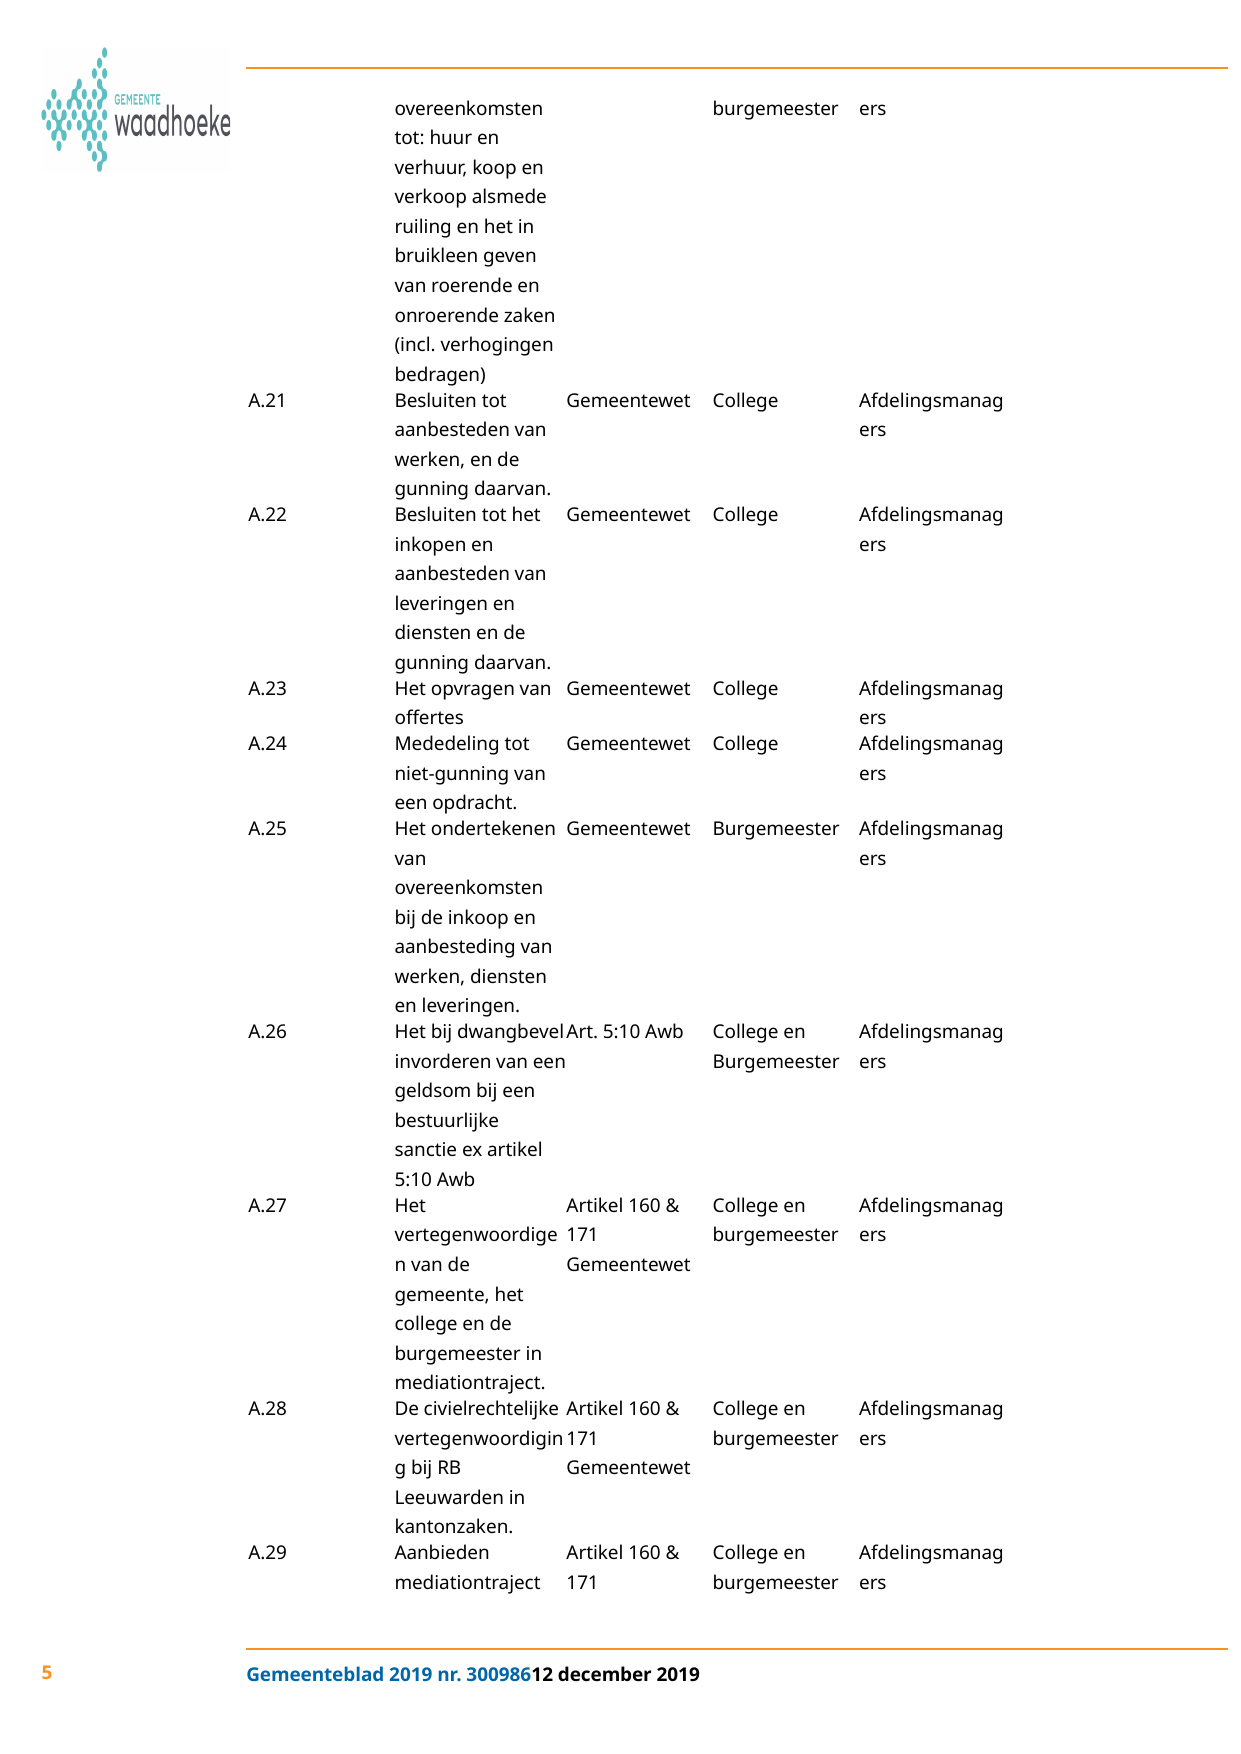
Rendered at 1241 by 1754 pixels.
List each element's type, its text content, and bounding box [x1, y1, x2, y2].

table_cell Afdelingsmanagers [859, 1018, 1005, 1192]
table_cell Het ondertekenen van overeenkomsten bij de inkoop en aanbesteding van werken, diensten en leveringen. [394, 815, 566, 1018]
table_cell A.25 [248, 815, 394, 1018]
table_cell [1005, 1395, 1152, 1539]
table_cell ers [859, 95, 1005, 387]
table_cell Art. 5:10 Awb [566, 1018, 712, 1192]
table_cell [566, 95, 712, 387]
table_cell College en Burgemeester [713, 1018, 859, 1192]
table_cell A.28 [248, 1395, 394, 1539]
table_cell [1005, 1018, 1152, 1192]
table_cell [1005, 387, 1152, 501]
table_cell Afdelingsmanagers [859, 675, 1005, 730]
table_cell College en burgemeester [713, 1192, 859, 1395]
table_cell [1005, 95, 1152, 387]
table_cell Afdelingsmanagers [859, 1395, 1005, 1539]
table_cell Gemeentewet [566, 730, 712, 815]
table_cell Afdelingsmanagers [859, 501, 1005, 675]
table_cell College [713, 501, 859, 675]
table_cell College [713, 675, 859, 730]
table_cell Afdelingsmanagers [859, 1539, 1005, 1594]
table_cell Afdelingsmanagers [859, 730, 1005, 815]
table_cell College en burgemeester [713, 1395, 859, 1539]
table_cell A.27 [248, 1192, 394, 1395]
table_cell Gemeentewet [566, 387, 712, 501]
table_cell Besluiten tot aanbesteden van werken, en de gunning daarvan. [394, 387, 566, 501]
table_cell [1005, 675, 1152, 730]
table_cell A.29 [248, 1539, 394, 1594]
table_cell overeenkomsten tot: huur en verhuur, koop en verkoop alsmede ruiling en het in bruikleen geven van roerende en onroerende zaken (incl. verhogingen bedragen) [394, 95, 566, 387]
table_cell [1005, 1192, 1152, 1395]
table_cell Artikel 160 & 171 [566, 1539, 712, 1594]
table_cell Het vertegenwoordigen van de gemeente, het college en de burgemeester in mediationtraject. [394, 1192, 566, 1395]
table_cell [1005, 730, 1152, 815]
table_cell Aanbieden mediationtraject [394, 1539, 566, 1594]
table_cell [1005, 501, 1152, 675]
table_cell College en burgemeester [713, 1539, 859, 1594]
table_cell Artikel 160 & 171 Gemeentewet [566, 1395, 712, 1539]
table_cell Het opvragen van offertes [394, 675, 566, 730]
table_cell A.22 [248, 501, 394, 675]
table_cell Gemeentewet [566, 501, 712, 675]
table_cell A.24 [248, 730, 394, 815]
table_cell Gemeentewet [566, 815, 712, 1018]
table_cell A.23 [248, 675, 394, 730]
table_cell Afdelingsmanagers [859, 387, 1005, 501]
table_cell A.26 [248, 1018, 394, 1192]
table_cell Artikel 160 & 171 Gemeentewet [566, 1192, 712, 1395]
table_cell [1005, 1539, 1152, 1594]
table_cell A.21 [248, 387, 394, 501]
table_cell Het bij dwangbevel invorderen van een geldsom bij een bestuurlijke sanctie ex artikel 5:10 Awb [394, 1018, 566, 1192]
table_cell College [713, 730, 859, 815]
table_cell College [713, 387, 859, 501]
table_cell [1005, 815, 1152, 1018]
table_cell Afdelingsmanagers [859, 1192, 1005, 1395]
table_cell De civielrechtelijke vertegenwoordiging bij RB Leeuwarden in kantonzaken. [394, 1395, 566, 1539]
table_cell burgemeester [713, 95, 859, 387]
table_cell Gemeentewet [566, 675, 712, 730]
table_cell Mededeling tot niet-gunning van een opdracht. [394, 730, 566, 815]
table_cell Burgemeester [713, 815, 859, 1018]
picture [41, 47, 231, 172]
table_cell [248, 95, 394, 387]
table_cell Besluiten tot het inkopen en aanbesteden van leveringen en diensten en de gunning daarvan. [394, 501, 566, 675]
table_cell Afdelingsmanagers [859, 815, 1005, 1018]
